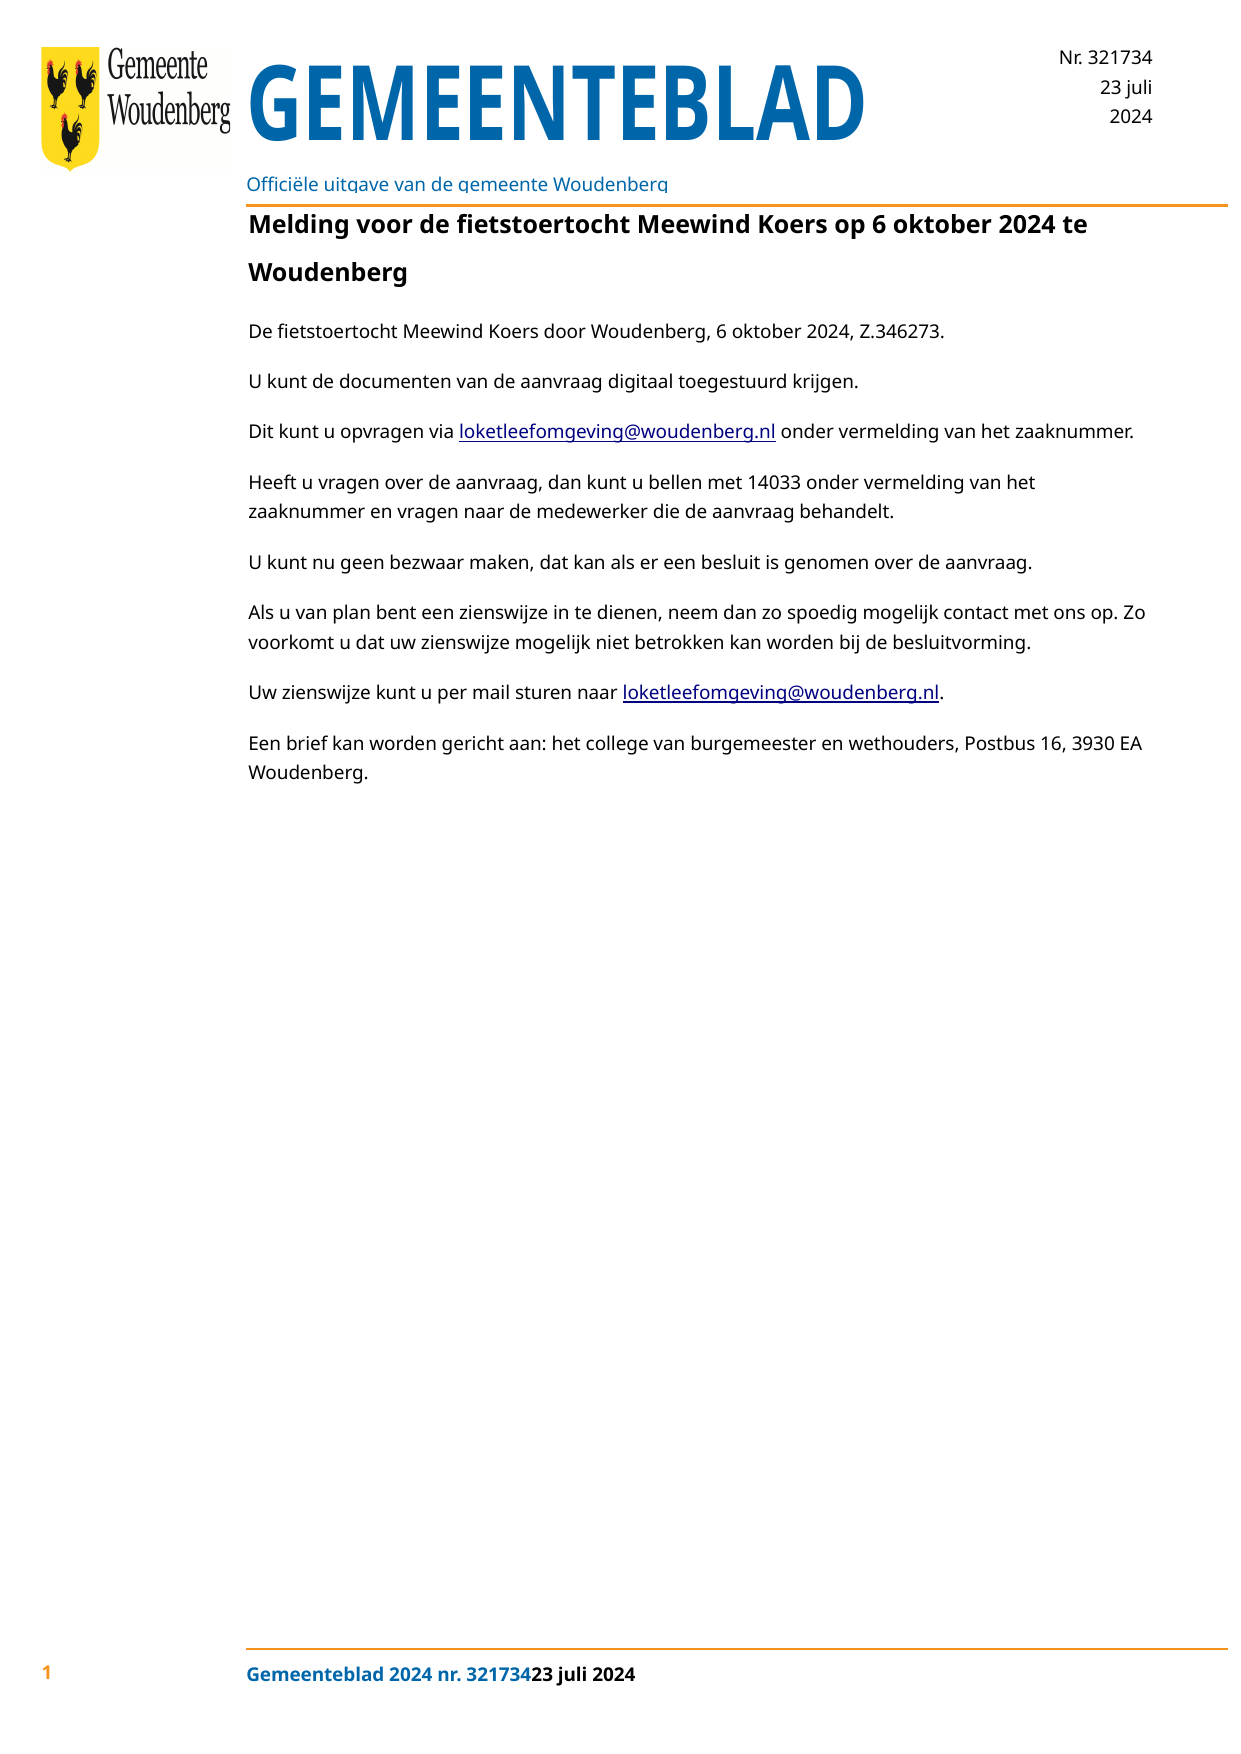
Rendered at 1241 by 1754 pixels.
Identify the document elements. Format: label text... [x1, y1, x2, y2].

text Als u van plan bent een zienswijze in te dienen, neem dan zo spoedig mogelijk contact met ons op. Zo voorkomt u dat uw zienswijze mogelijk niet betrokken kan worden bij de besluitvorming. [248, 599, 1152, 655]
text De fietstoertocht Meewind Koers door Woudenberg, 6 oktober 2024, Z.346273. [248, 318, 1152, 344]
text U kunt nu geen bezwaar maken, dat kan als er een besluit is genomen over de aanvraag. [248, 549, 1152, 575]
text Heeft u vragen over de aanvraag, dan kunt u bellen met 14033 onder vermelding van het zaaknummer en vragen naar de medewerker die de aanvraag behandelt. [248, 469, 1152, 524]
picture [41, 47, 231, 172]
text Melding voor de fietstoertocht Meewind Koers op 6 oktober 2024 te Woudenberg [248, 207, 1152, 288]
text Uw zienswijze kunt u per mail sturen naar loketleefomgeving@woudenberg.nl. [248, 679, 1152, 705]
text U kunt de documenten van de aanvraag digitaal toegestuurd krijgen. [248, 368, 1152, 394]
text Een brief kan worden gericht aan: het college van burgemeester en wethouders, Postbus 16, 3930 EA Woudenberg. [248, 730, 1152, 785]
text Dit kunt u opvragen via loketleefomgeving@woudenberg.nl onder vermelding van het zaaknummer. [248, 419, 1152, 444]
